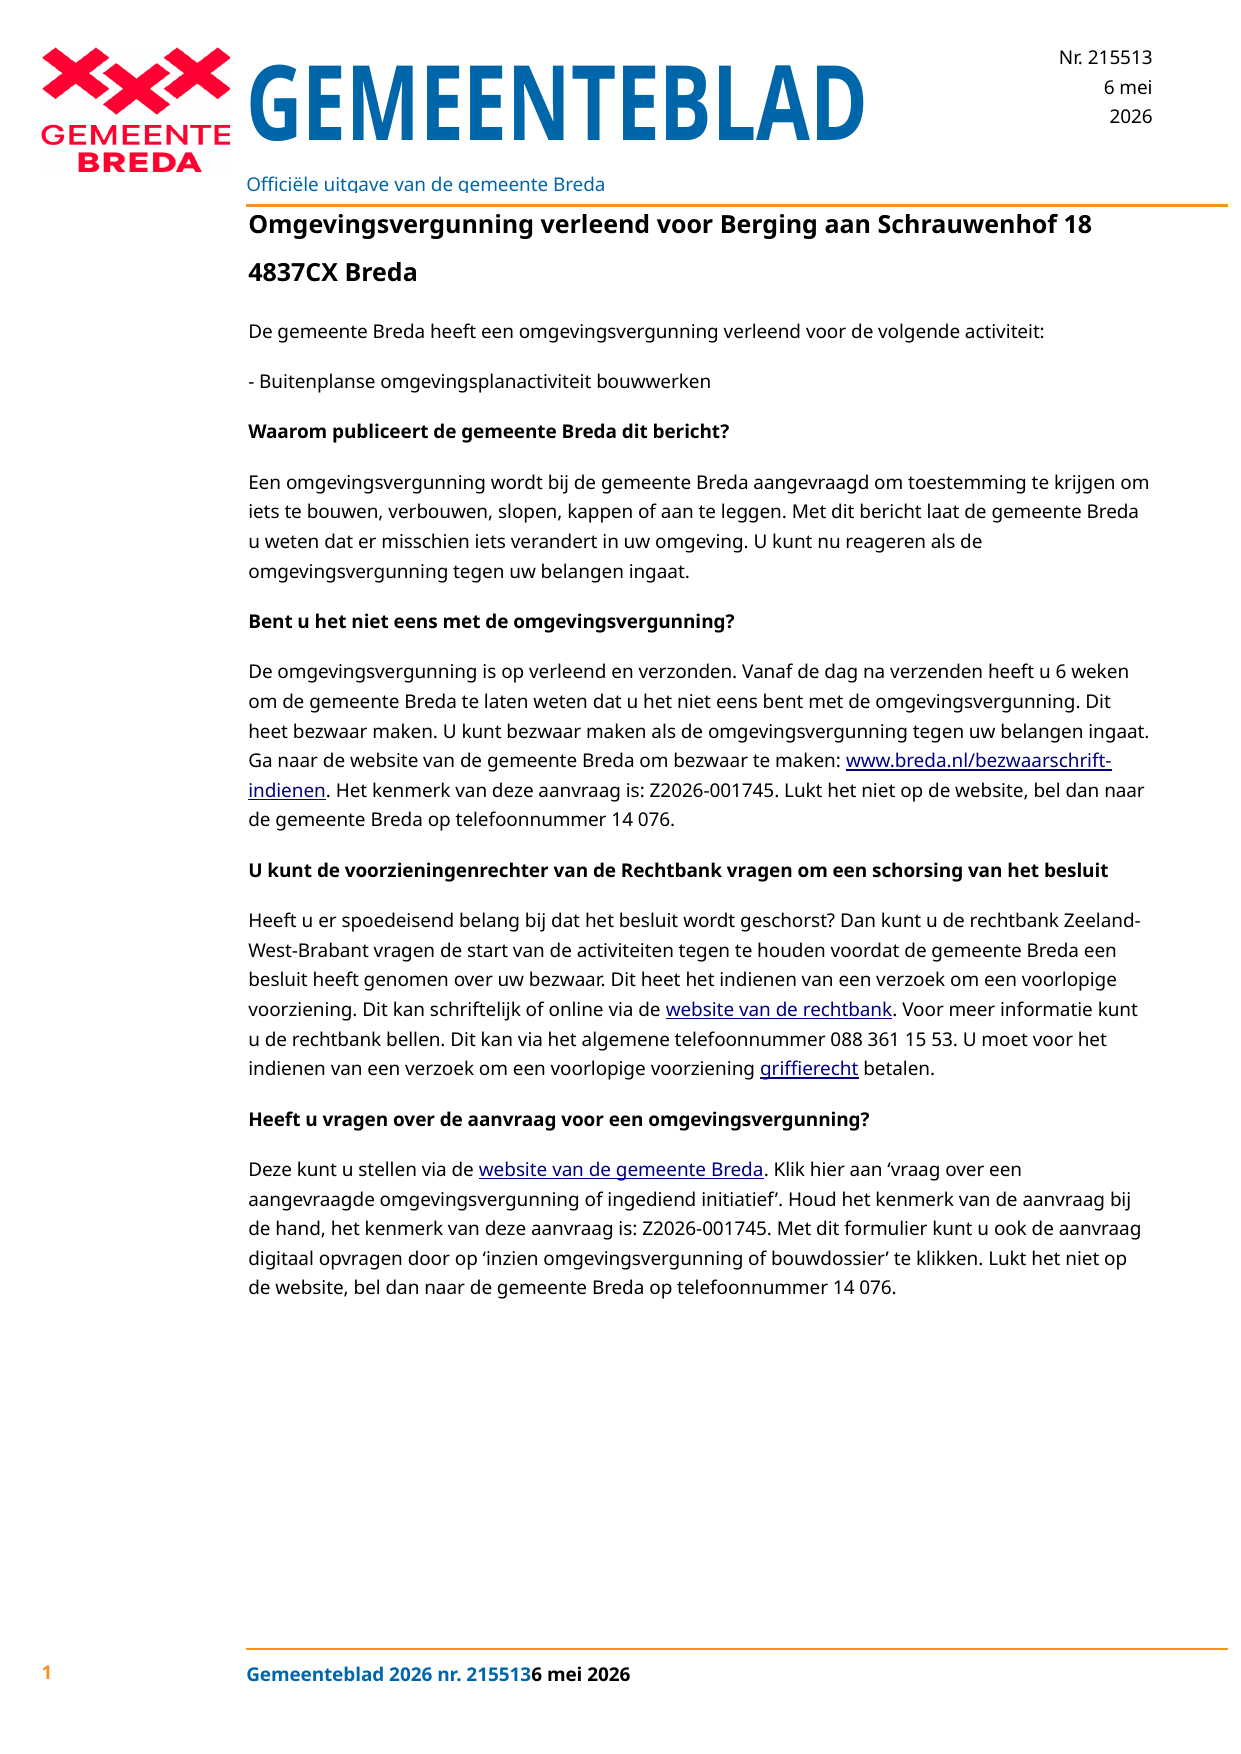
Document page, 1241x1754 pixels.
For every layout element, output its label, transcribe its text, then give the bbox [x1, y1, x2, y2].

text Omgevingsvergunning verleend voor Berging aan Schrauwenhof 18 4837CX Breda [248, 207, 1152, 288]
text Waarom publiceert de gemeente Breda dit bericht? [248, 419, 1152, 444]
text Een omgevingsvergunning wordt bij de gemeente Breda aangevraagd om toestemming te krijgen om iets te bouwen, verbouwen, slopen, kappen of aan te leggen. Met dit bericht laat de gemeente Breda u weten dat er misschien iets verandert in uw omgeving. U kunt nu reageren als de omgevingsvergunning tegen uw belangen ingaat. [248, 469, 1152, 584]
text De gemeente Breda heeft een omgevingsvergunning verleend voor de volgende activiteit: [248, 318, 1152, 344]
text Deze kunt u stellen via de website van de gemeente Breda. Klik hier aan ‘vraag over een aangevraagde omgevingsvergunning of ingediend initiatief’. Houd het kenmerk van de aanvraag bij de hand, het kenmerk van deze aanvraag is: Z2026-001745. Met dit formulier kunt u ook de aanvraag digitaal opvragen door op ‘inzien omgevingsvergunning of bouwdossier’ te klikken. Lukt het niet op de website, bel dan naar de gemeente Breda op telefoonnummer 14 076. [248, 1156, 1152, 1300]
text Heeft u er spoedeisend belang bij dat het besluit wordt geschorst? Dan kunt u de rechtbank Zeeland-West-Brabant vragen de start van de activiteiten tegen te houden voordat de gemeente Breda een besluit heeft genomen over uw bezwaar. Dit heet het indienen van een verzoek om een voorlopige voorziening. Dit kan schriftelijk of online via de website van de rechtbank. Voor meer informatie kunt u de rechtbank bellen. Dit kan via het algemene telefoonnummer 088 361 15 53. U moet voor het indienen van een verzoek om een voorlopige voorziening griffierecht betalen. [248, 907, 1152, 1081]
text Heeft u vragen over de aanvraag voor een omgevingsvergunning? [248, 1106, 1152, 1132]
picture [41, 47, 231, 172]
text U kunt de voorzieningenrechter van de Rechtbank vragen om een schorsing van het besluit [248, 857, 1152, 883]
text De omgevingsvergunning is op verleend en verzonden. Vanaf de dag na verzenden heeft u 6 weken om de gemeente Breda te laten weten dat u het niet eens bent met de omgevingsvergunning. Dit heet bezwaar maken. U kunt bezwaar maken als de omgevingsvergunning tegen uw belangen ingaat. Ga naar de website van de gemeente Breda om bezwaar te maken: www.breda.nl/bezwaarschrift-indienen. Het kenmerk van deze aanvraag is: Z2026-001745. Lukt het niet op de website, bel dan naar de gemeente Breda op telefoonnummer 14 076. [248, 659, 1152, 832]
text Bent u het niet eens met de omgevingsvergunning? [248, 608, 1152, 634]
text - Buitenplanse omgevingsplanactiviteit bouwwerken [248, 368, 1152, 394]
